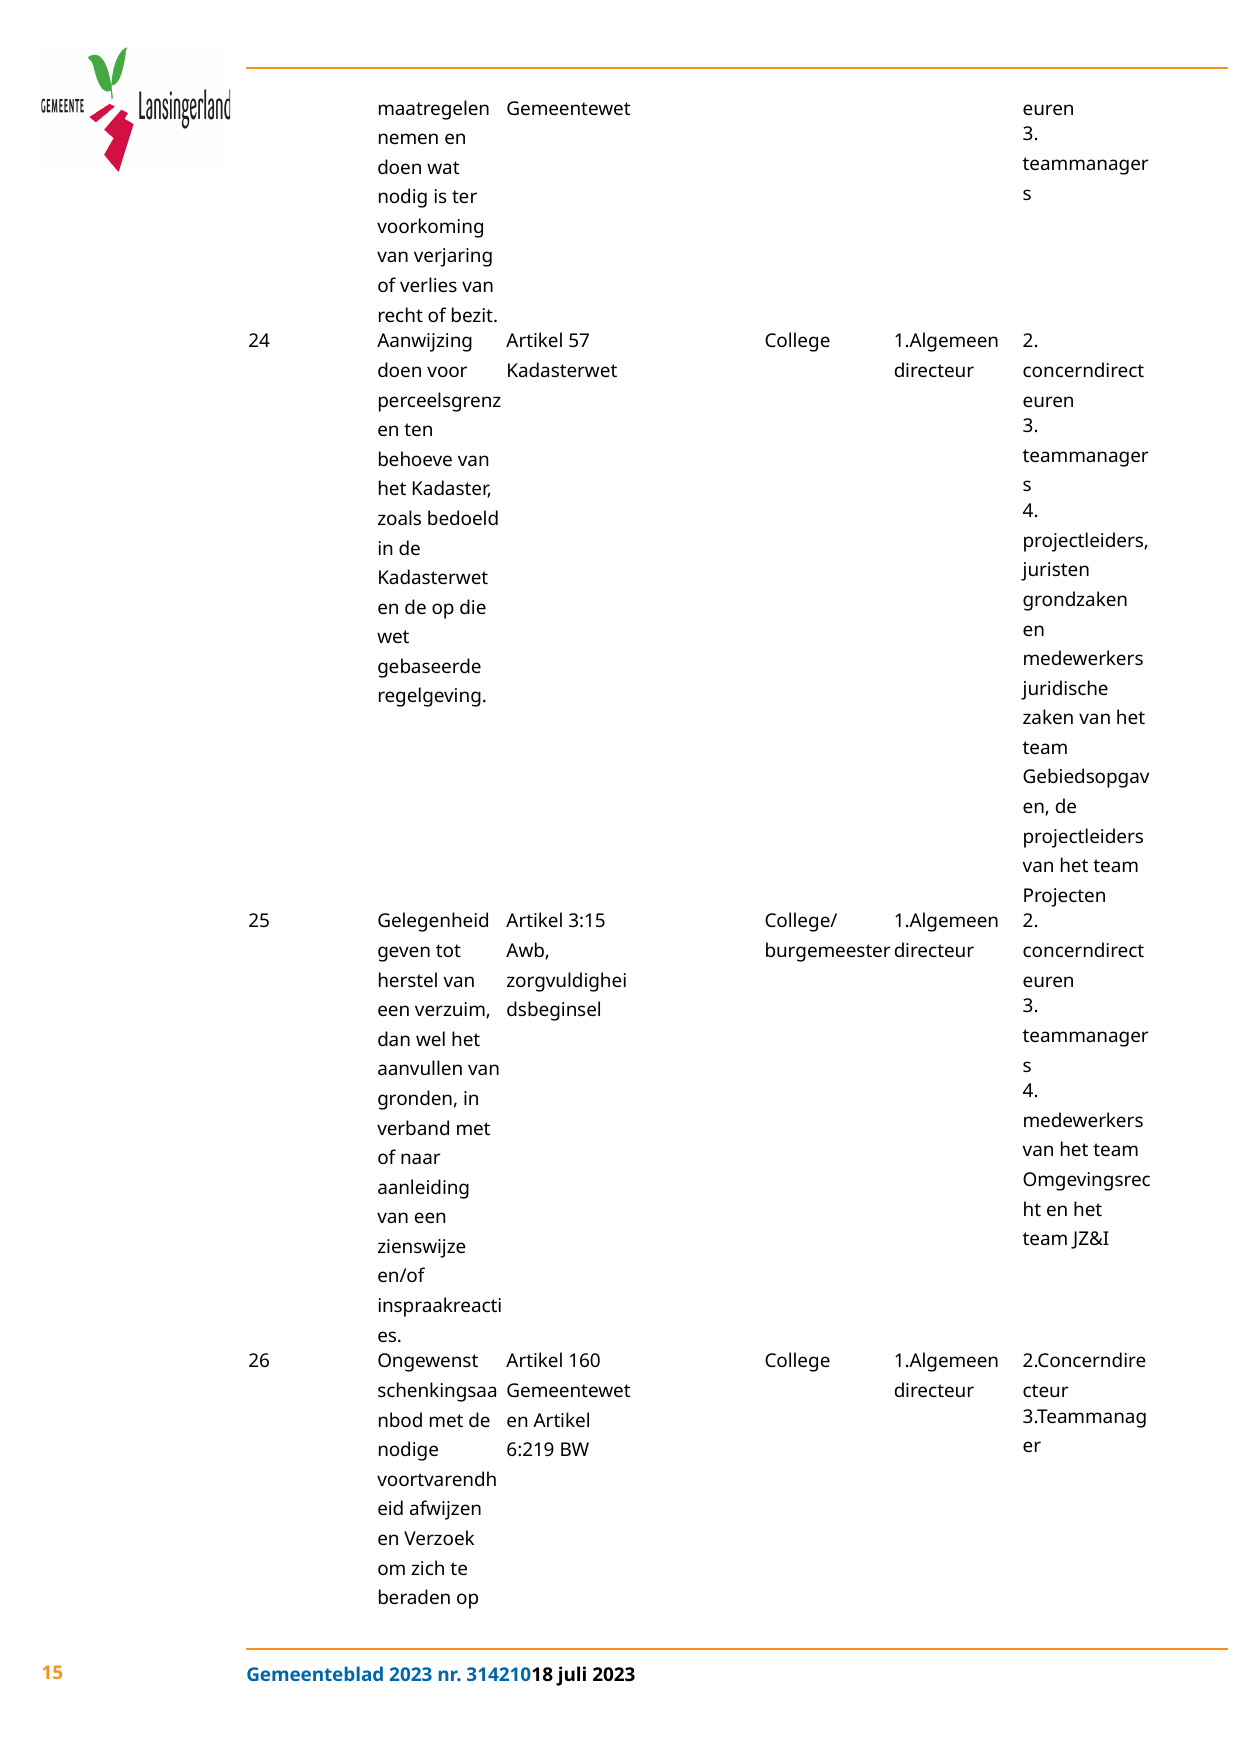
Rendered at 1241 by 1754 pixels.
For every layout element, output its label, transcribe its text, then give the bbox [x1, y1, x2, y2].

table_cell 1.Algemeen directeur [894, 1348, 1022, 1610]
table_cell 2. concerndirecteuren [1023, 908, 1152, 993]
table_cell Gelegenheid geven tot herstel van een verzuim, dan wel het aanvullen van gronden, in verband met of naar aanleiding van een zienswijze en/of inspraakreacties. [377, 908, 506, 1348]
table_cell 24 [248, 328, 377, 908]
table_cell 4. medewerkers van het team Omgevingsrecht en het team JZ&I [1023, 1078, 1152, 1348]
table_cell Artikel 3:15 Awb, zorgvuldigheidsbeginsel [506, 908, 635, 1348]
table_cell Artikel 160 Gemeentewet en Artikel 6:219 BW [506, 1348, 635, 1610]
table_cell [635, 1348, 764, 1610]
table_cell 2. concerndirecteuren [1023, 328, 1152, 412]
table_cell 3. teammanagers [1023, 121, 1152, 328]
table_cell 25 [248, 908, 377, 1348]
table_cell [635, 328, 764, 908]
table_cell College/burgemeester [764, 908, 893, 1348]
table_cell [635, 908, 764, 1348]
table_cell 26 [248, 1348, 377, 1610]
table_cell 4. projectleiders, juristen grondzaken en medewerkers juridische zaken van het team Gebiedsopgaven, de projectleiders van het team Projecten [1023, 498, 1152, 908]
table_cell 3. teammanagers [1023, 413, 1152, 497]
table_cell 1.Algemeen directeur [894, 328, 1022, 908]
table_cell [248, 95, 377, 328]
table_cell 2.Concerndirecteur [1023, 1348, 1152, 1403]
table_cell Ongewenst schenkingsaanbod met de nodige voortvarendheid afwijzen en Verzoek om zich te beraden op [377, 1348, 506, 1610]
table_cell [635, 95, 764, 328]
table_cell [894, 95, 1022, 328]
table_cell 3.Teammanager [1023, 1403, 1152, 1610]
table_cell 1.Algemeen directeur [894, 908, 1022, 1348]
table_cell euren [1023, 95, 1152, 121]
table_cell Aanwijzing doen voor perceelsgrenzen ten behoeve van het Kadaster, zoals bedoeld in de Kadasterwet en de op die wet gebaseerde regelgeving. [377, 328, 506, 908]
table_cell College [764, 1348, 893, 1610]
table_cell 3. teammanagers [1023, 993, 1152, 1077]
table_cell Gemeentewet [506, 95, 635, 328]
table_cell [764, 95, 893, 328]
table_cell Artikel 57 Kadasterwet [506, 328, 635, 908]
table_cell maatregelen nemen en doen wat nodig is ter voorkoming van verjaring of verlies van recht of bezit. [377, 95, 506, 328]
table_cell College [764, 328, 893, 908]
picture [41, 47, 231, 172]
